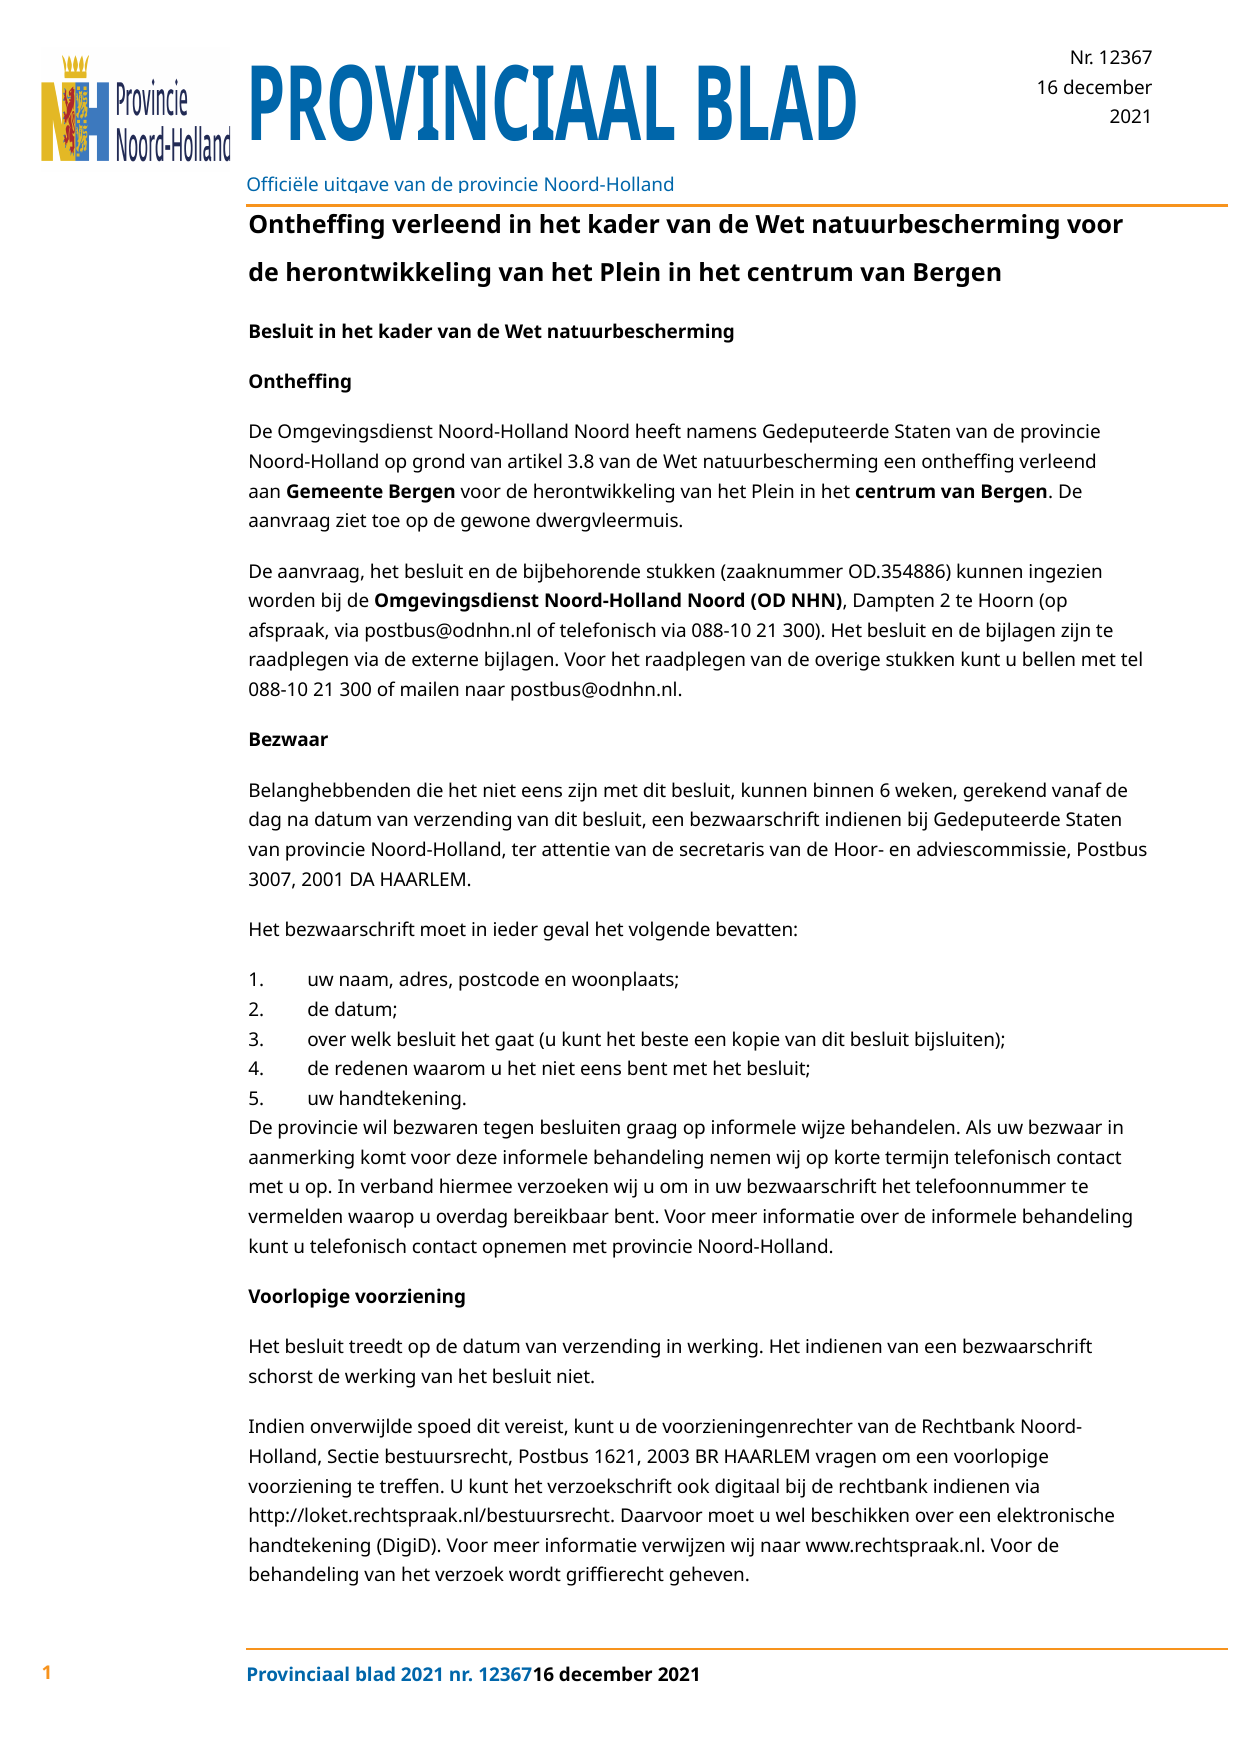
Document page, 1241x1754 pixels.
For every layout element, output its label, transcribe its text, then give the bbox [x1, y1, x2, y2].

list de redenen waarom u het niet eens bent met het besluit; [248, 1055, 1152, 1081]
text De Omgevingsdienst Noord-Holland Noord heeft namens Gedeputeerde Staten van de provincie Noord-Holland op grond van artikel 3.8 van de Wet natuurbescherming een ontheffing verleend aan Gemeente Bergen voor de herontwikkeling van het Plein in het centrum van Bergen. De aanvraag ziet toe op de gewone dwergvleermuis. [248, 419, 1152, 533]
list over welk besluit het gaat (u kunt het beste een kopie van dit besluit bijsluiten); [248, 1026, 1152, 1052]
picture [41, 47, 231, 172]
list uw handtekening. [248, 1085, 1152, 1111]
text Het bezwaarschrift moet in ieder geval het volgende bevatten: [248, 916, 1152, 942]
list de datum; [248, 996, 1152, 1022]
text Belanghebbenden die het niet eens zijn met dit besluit, kunnen binnen 6 weken, gerekend vanaf de dag na datum van verzending van dit besluit, een bezwaarschrift indienen bij Gedeputeerde Staten van provincie Noord-Holland, ter attentie van de secretaris van de Hoor- en adviescommissie, Postbus 3007, 2001 DA HAARLEM. [248, 777, 1152, 892]
text Het besluit treedt op de datum van verzending in werking. Het indienen van een bezwaarschrift schorst de werking van het besluit niet. [248, 1334, 1152, 1389]
text Ontheffing verleend in het kader van de Wet natuurbescherming voor de herontwikkeling van het Plein in het centrum van Bergen [248, 207, 1152, 288]
text Ontheffing [248, 368, 1152, 394]
list uw naam, adres, postcode en woonplaats; [248, 967, 1152, 992]
text De provincie wil bezwaren tegen besluiten graag op informele wijze behandelen. Als uw bezwaar in aanmerking komt voor deze informele behandeling nemen wij op korte termijn telefonisch contact met u op. In verband hiermee verzoeken wij u om in uw bezwaarschrift het telefoonnummer te vermelden waarop u overdag bereikbaar bent. Voor meer informatie over de informele behandeling kunt u telefonisch contact opnemen met provincie Noord-Holland. [248, 1114, 1152, 1259]
text Voorlopige voorziening [248, 1283, 1152, 1309]
text De aanvraag, het besluit en de bijbehorende stukken (zaaknummer OD.354886) kunnen ingezien worden bij de Omgevingsdienst Noord-Holland Noord (OD NHN), Dampten 2 te Hoorn (op afspraak, via postbus@odnhn.nl of telefonisch via 088-10 21 300). Het besluit en de bijlagen zijn te raadplegen via de externe bijlagen. Voor het raadplegen van de overige stukken kunt u bellen met tel 088-10 21 300 of mailen naar postbus@odnhn.nl. [248, 558, 1152, 702]
text Indien onverwijlde spoed dit vereist, kunt u de voorzieningenrechter van de Rechtbank Noord-Holland, Sectie bestuursrecht, Postbus 1621, 2003 BR HAARLEM vragen om een voorlopige voorziening te treffen. U kunt het verzoekschrift ook digitaal bij de rechtbank indienen via http://loket.rechtspraak.nl/bestuursrecht. Daarvoor moet u wel beschikken over een elektronische handtekening (DigiD). Voor meer informatie verwijzen wij naar www.rechtspraak.nl. Voor de behandeling van het verzoek wordt griffierecht geheven. [248, 1414, 1152, 1587]
text Bezwaar [248, 727, 1152, 752]
text Besluit in het kader van de Wet natuurbescherming [248, 318, 1152, 344]
